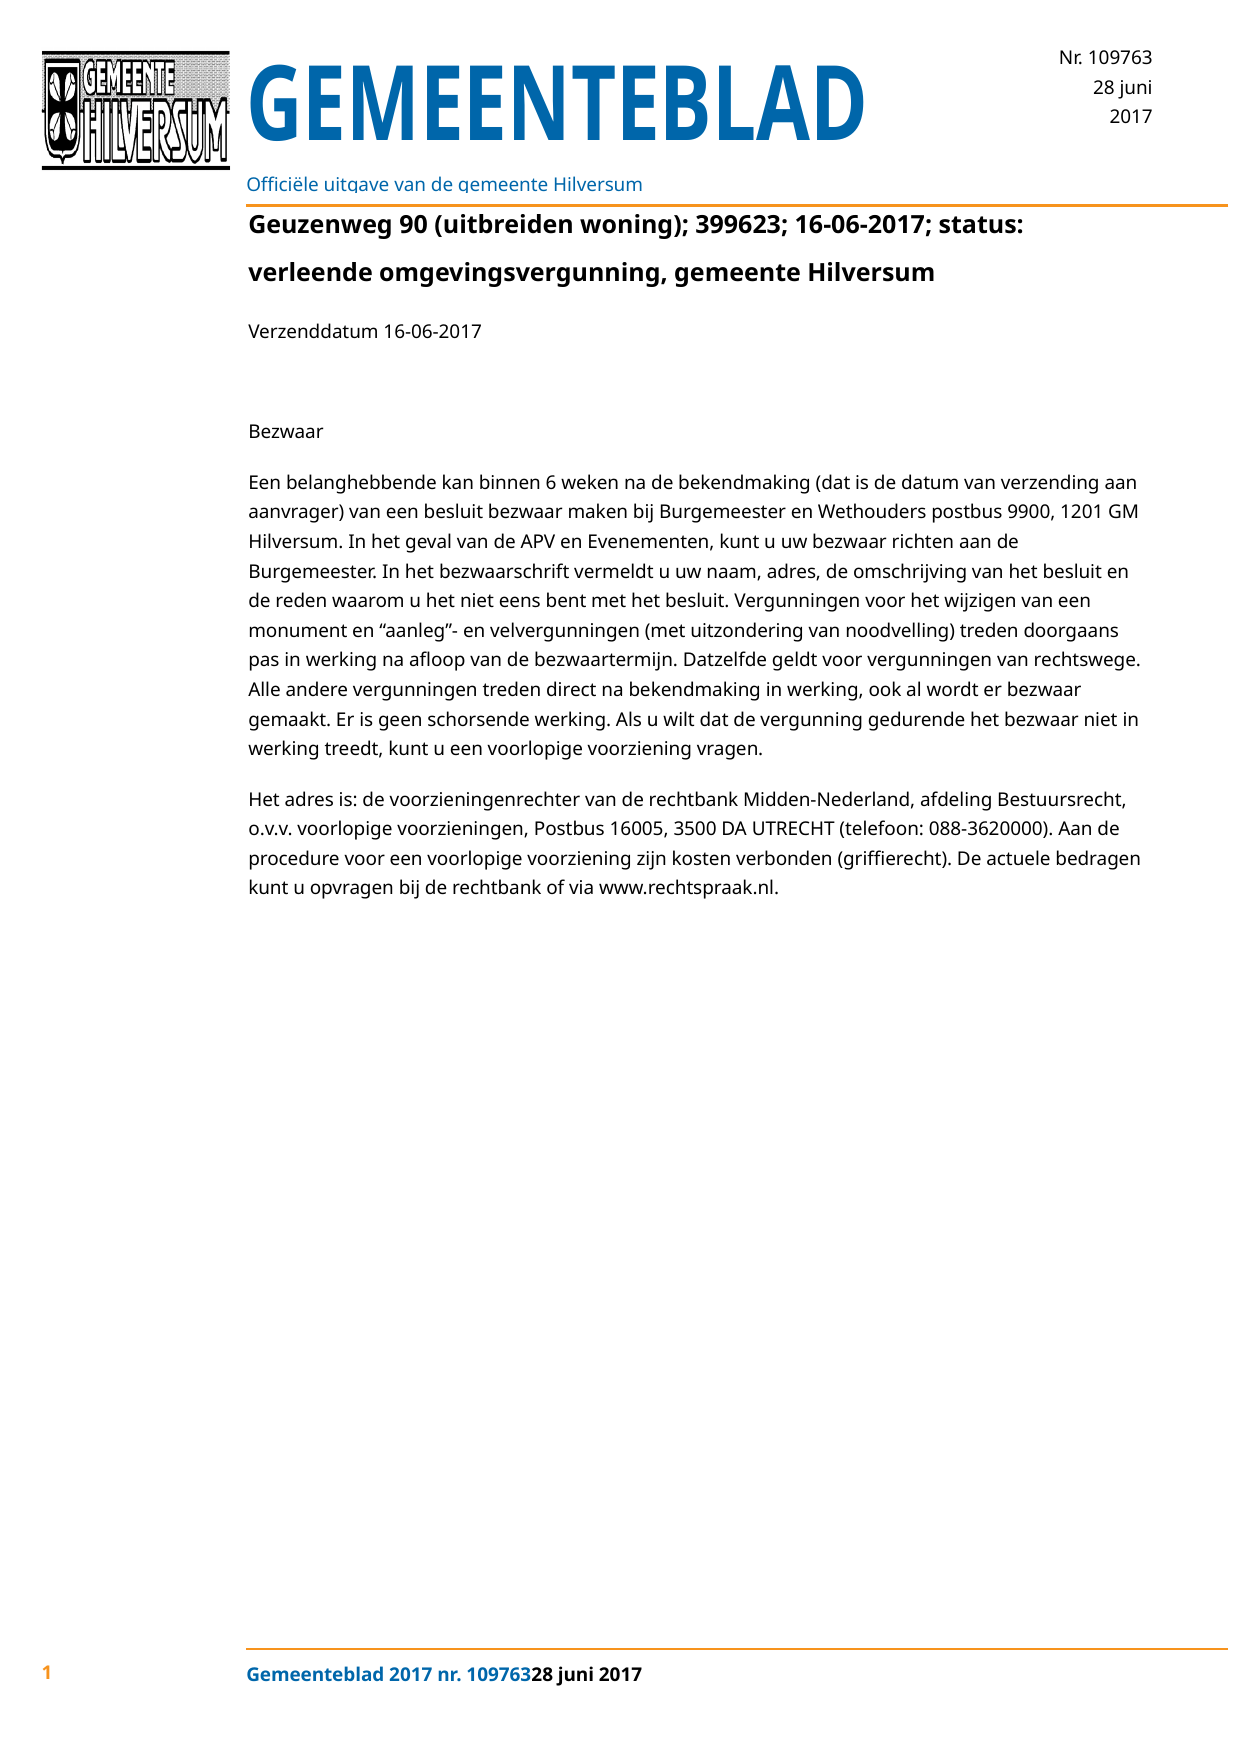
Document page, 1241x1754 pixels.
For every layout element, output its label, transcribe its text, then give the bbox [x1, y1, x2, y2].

picture [41, 47, 231, 172]
text Een belanghebbende kan binnen 6 weken na de bekendmaking (dat is de datum van verzending aan aanvrager) van een besluit bezwaar maken bij Burgemeester en Wethouders postbus 9900, 1201 GM Hilversum. In het geval van de APV en Evenementen, kunt u uw bezwaar richten aan de Burgemeester. In het bezwaarschrift vermeldt u uw naam, adres, de omschrijving van het besluit en de reden waarom u het niet eens bent met het besluit. Vergunningen voor het wijzigen van een monument en “aanleg”- en velvergunningen (met uitzondering van noodvelling) treden doorgaans pas in werking na afloop van de bezwaartermijn. Datzelfde geldt voor vergunningen van rechtswege. Alle andere vergunningen treden direct na bekendmaking in werking, ook al wordt er bezwaar gemaakt. Er is geen schorsende werking. Als u wilt dat de vergunning gedurende het bezwaar niet in werking treedt, kunt u een voorlopige voorziening vragen. [248, 469, 1152, 761]
text Verzenddatum 16-06-2017 [248, 318, 1152, 344]
text Geuzenweg 90 (uitbreiden woning); 399623; 16-06-2017; status: verleende omgevingsvergunning, gemeente Hilversum [248, 207, 1152, 288]
text Het adres is: de voorzieningenrechter van de rechtbank Midden-Nederland, afdeling Bestuursrecht, o.v.v. voorlopige voorzieningen, Postbus 16005, 3500 DA UTRECHT (telefoon: 088-3620000). Aan de procedure voor een voorlopige voorziening zijn kosten verbonden (griffierecht). De actuele bedragen kunt u opvragen bij de rechtbank of via www.rechtspraak.nl. [248, 786, 1152, 900]
text Bezwaar [248, 419, 1152, 444]
